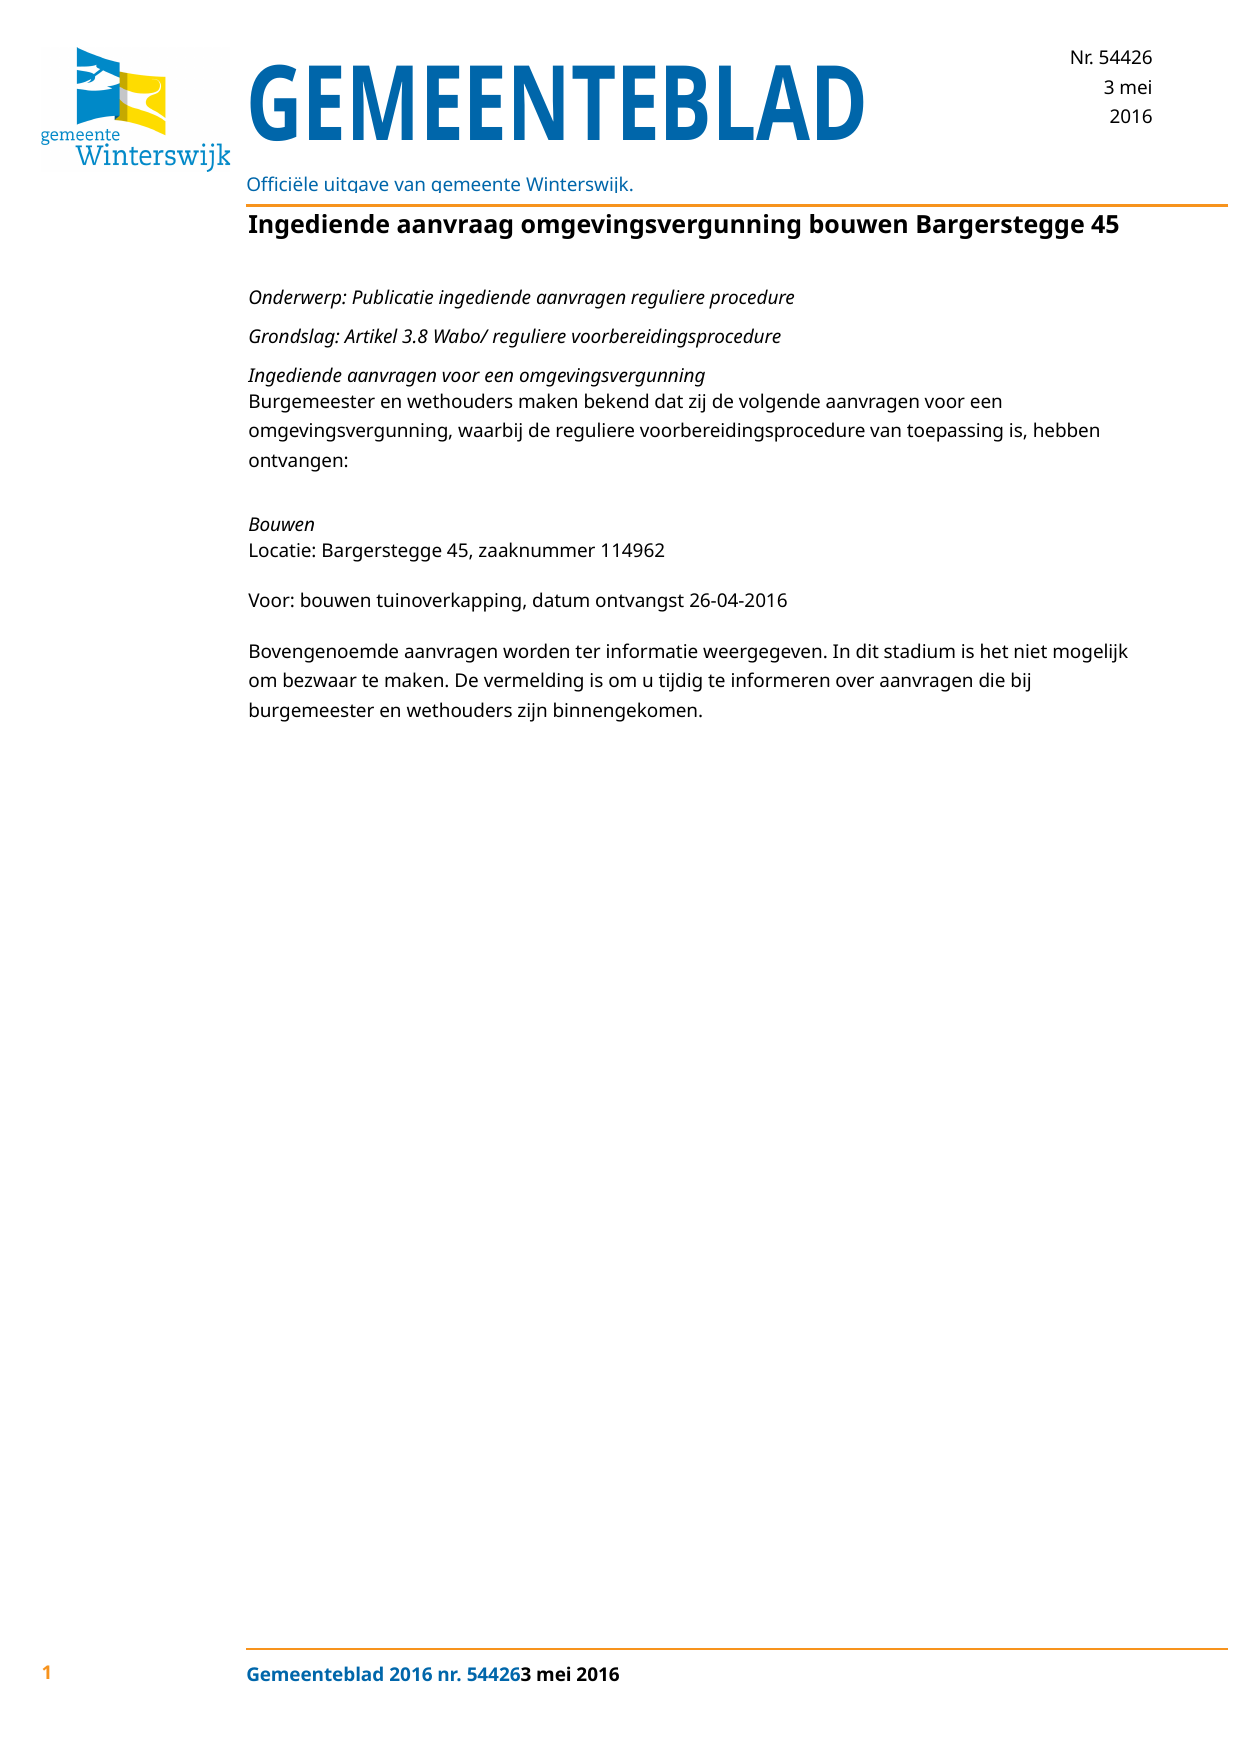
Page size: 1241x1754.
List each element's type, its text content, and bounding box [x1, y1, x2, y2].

text Ingediende aanvraag omgevingsvergunning bouwen Bargerstegge 45 [248, 207, 1152, 241]
text Grondslag: Artikel 3.8 Wabo/ reguliere voorbereidingsprocedure [248, 323, 1152, 349]
picture [41, 47, 231, 172]
text Ingediende aanvragen voor een omgevingsvergunning [248, 362, 1152, 388]
text Onderwerp: Publicatie ingediende aanvragen reguliere procedure [248, 284, 1152, 309]
text Locatie: Bargerstegge 45, zaaknummer 114962 [248, 537, 1152, 563]
text Voor: bouwen tuinoverkapping, datum ontvangst 26-04-2016 [248, 587, 1152, 613]
text Burgemeester en wethouders maken bekend dat zij de volgende aanvragen voor een omgevingsvergunning, waarbij de reguliere voorbereidingsprocedure van toepassing is, hebben ontvangen: [248, 388, 1152, 473]
picture [225, 153, 231, 162]
text Bouwen [248, 511, 1152, 537]
text Bovengenoemde aanvragen worden ter informatie weergegeven. In dit stadium is het niet mogelijk om bezwaar te maken. De vermelding is om u tijdig te informeren over aanvragen die bij burgemeester en wethouders zijn binnengekomen. [248, 638, 1152, 723]
